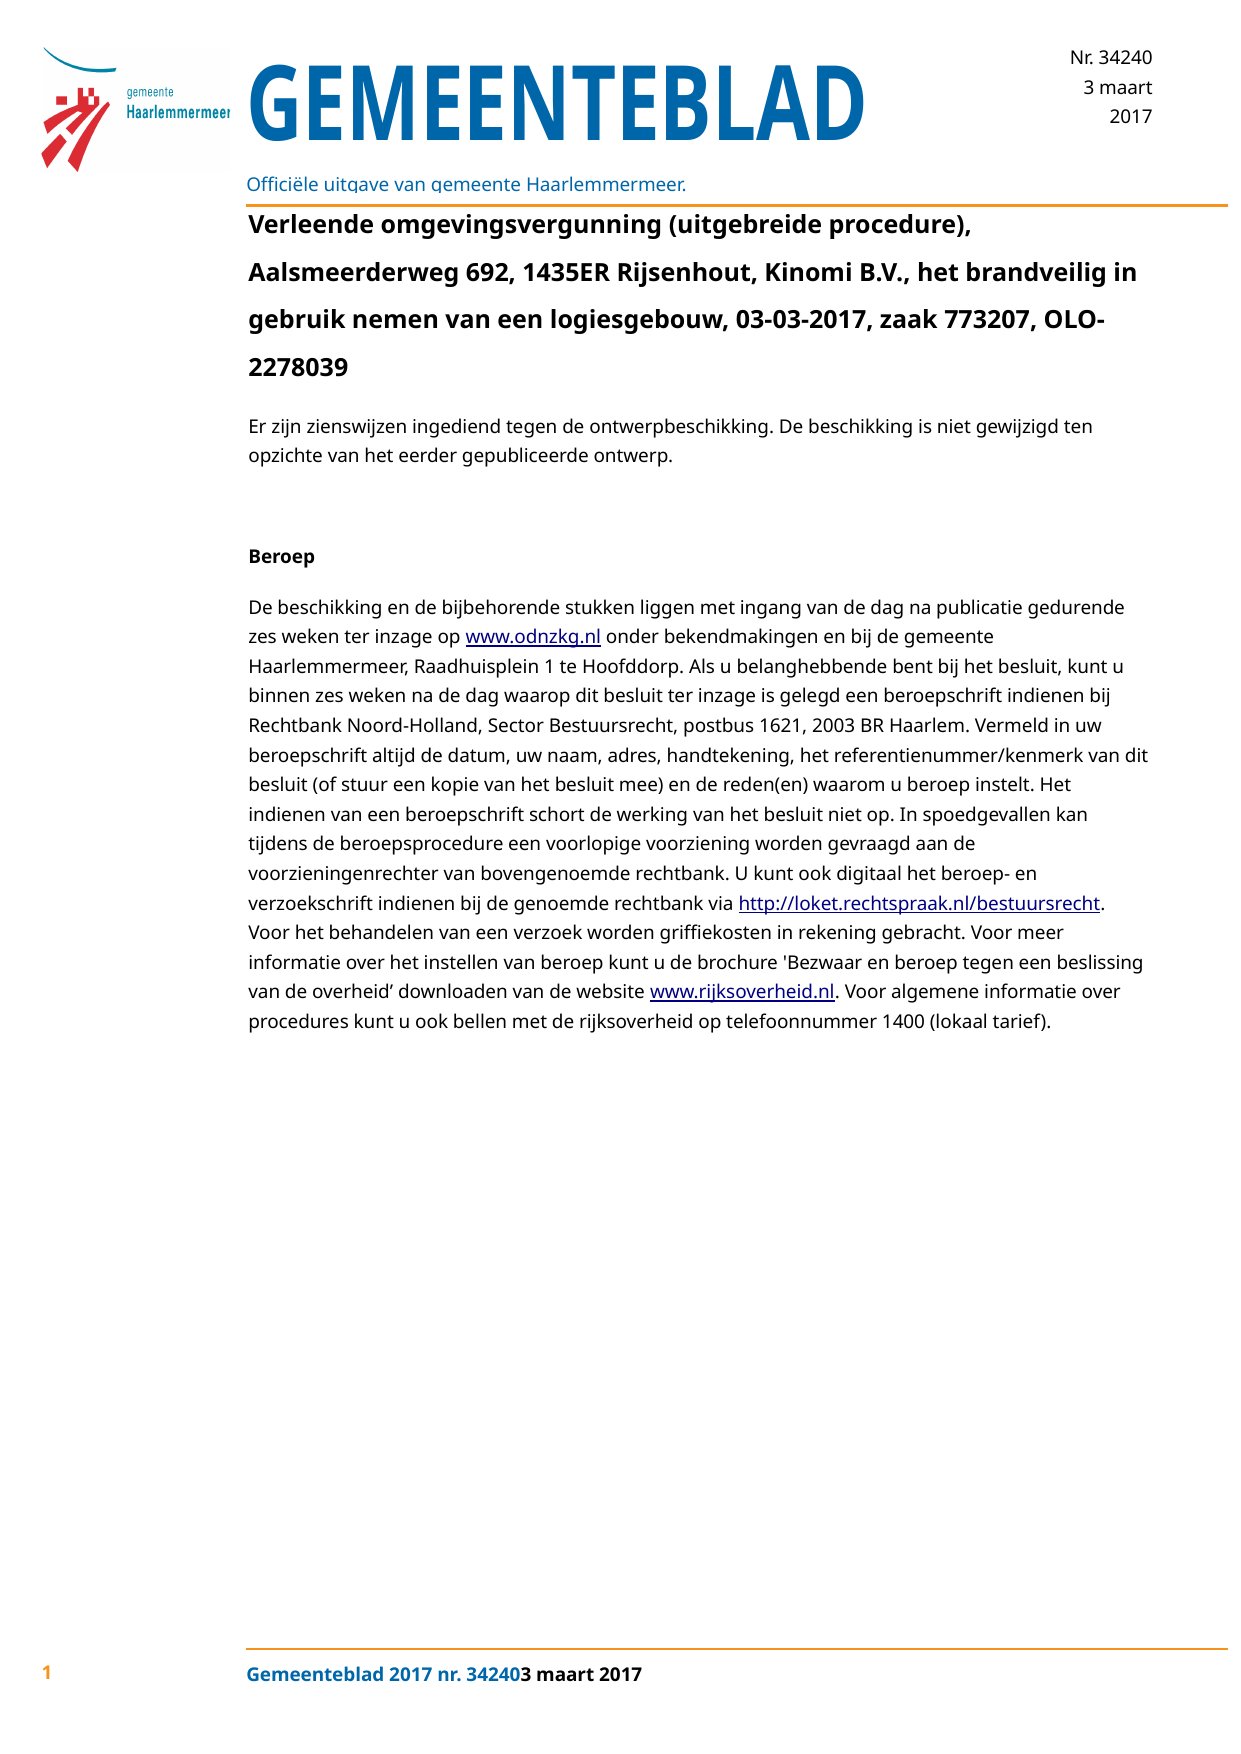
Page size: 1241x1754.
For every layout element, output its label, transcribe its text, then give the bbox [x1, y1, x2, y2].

text Beroep [248, 543, 1152, 569]
text Verleende omgevingsvergunning (uitgebreide procedure), Aalsmeerderweg 692, 1435ER Rijsenhout, Kinomi B.V., het brandveilig in gebruik nemen van een logiesgebouw, 03-03-2017, zaak 773207, OLO-2278039 [248, 207, 1152, 384]
text De beschikking en de bijbehorende stukken liggen met ingang van de dag na publicatie gedurende zes weken ter inzage op www.odnzkg.nl onder bekendmakingen en bij de gemeente Haarlemmermeer, Raadhuisplein 1 te Hoofddorp. Als u belanghebbende bent bij het besluit, kunt u binnen zes weken na de dag waarop dit besluit ter inzage is gelegd een beroepschrift indienen bij Rechtbank Noord-Holland, Sector Bestuursrecht, postbus 1621, 2003 BR Haarlem. Vermeld in uw beroepschrift altijd de datum, uw naam, adres, handtekening, het referentienummer/kenmerk van dit besluit (of stuur een kopie van het besluit mee) en de reden(en) waarom u beroep instelt. Het indienen van een beroepschrift schort de werking van het besluit niet op. In spoedgevallen kan tijdens de beroepsprocedure een voorlopige voorziening worden gevraagd aan de voorzieningenrechter van bovengenoemde rechtbank. U kunt ook digitaal het beroep- en verzoekschrift indienen bij de genoemde rechtbank via http://loket.rechtspraak.nl/bestuursrecht. Voor het behandelen van een verzoek worden griffiekosten in rekening gebracht. Voor meer informatie over het instellen van beroep kunt u de brochure 'Bezwaar en beroep tegen een beslissing van de overheid’ downloaden van de website www.rijksoverheid.nl. Voor algemene informatie over procedures kunt u ook bellen met de rijksoverheid op telefoonnummer 1400 (lokaal tarief). [248, 594, 1152, 1034]
picture [41, 47, 231, 172]
text Er zijn zienswijzen ingediend tegen de ontwerpbeschikking. De beschikking is niet gewijzigd ten opzichte van het eerder gepubliceerde ontwerp. [248, 413, 1152, 468]
